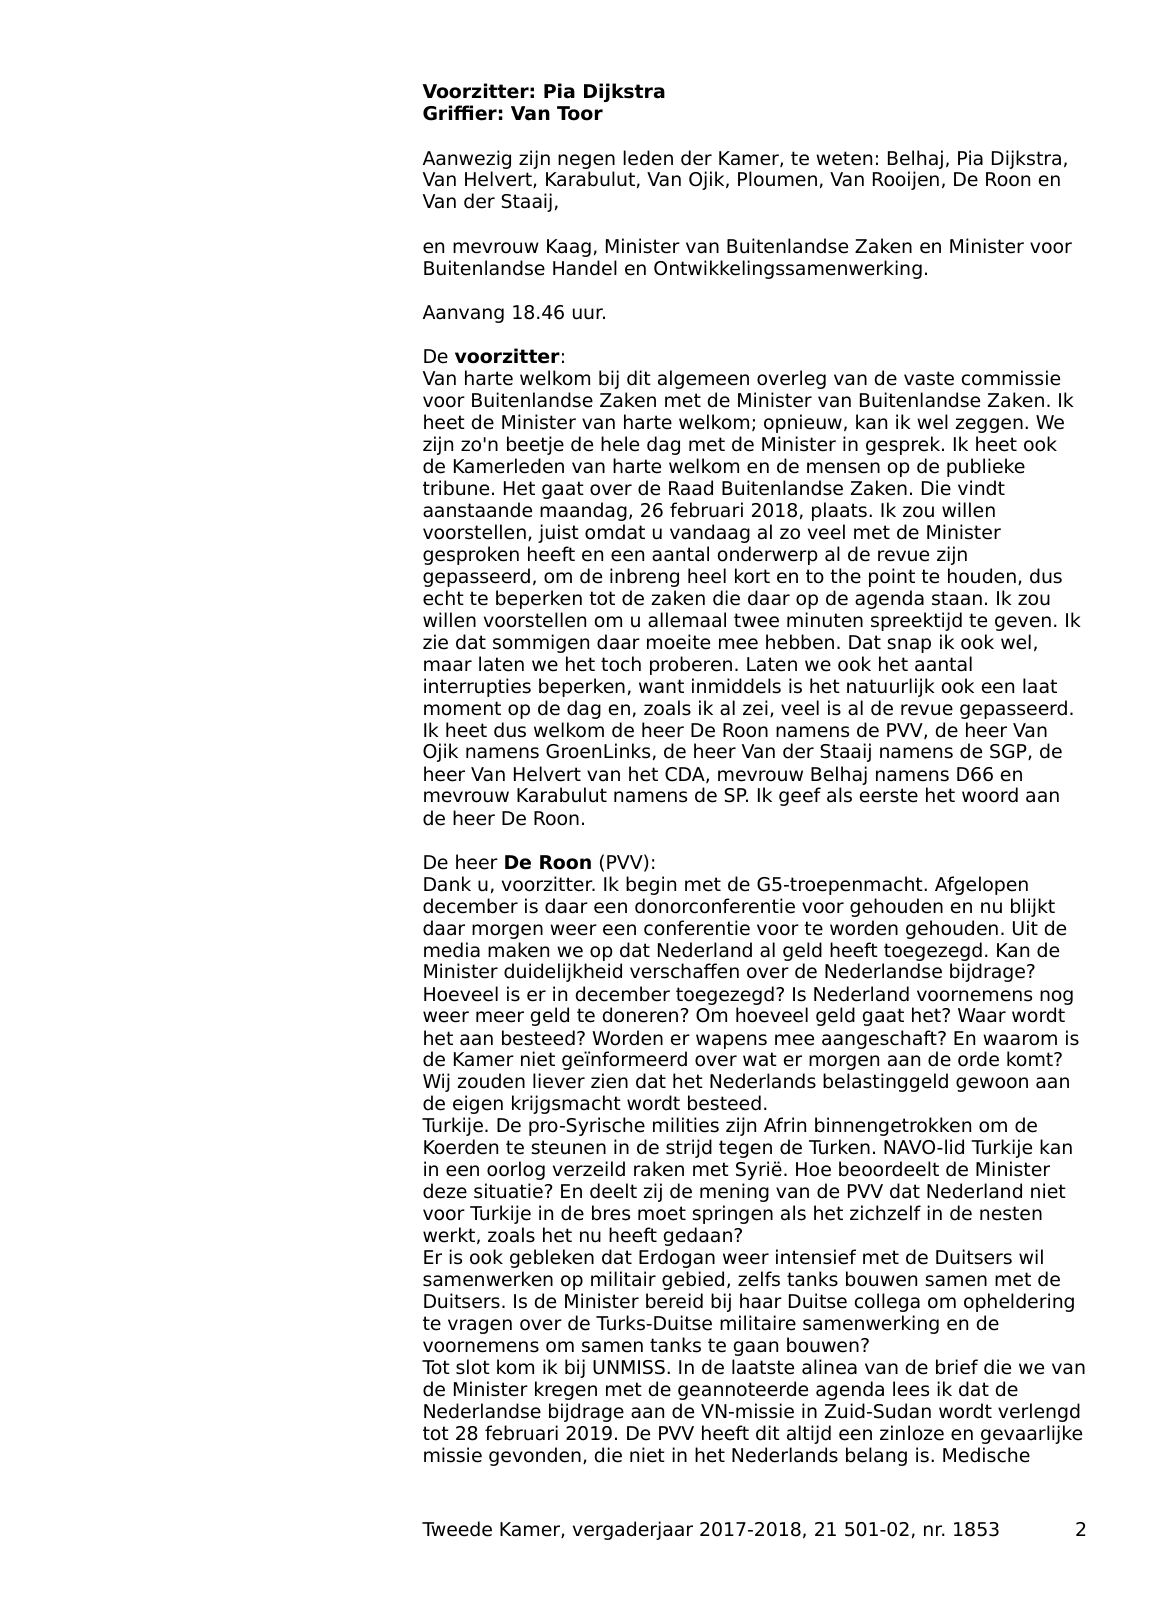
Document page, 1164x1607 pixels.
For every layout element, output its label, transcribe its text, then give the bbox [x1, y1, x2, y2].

text en mevrouw Kaag, Minister van Buitenlandse Zaken en Minister voor Buitenlandse Handel en Ontwikkelingssamenwerking. [422, 236, 1087, 279]
text Aanvang 18.46 uur. [422, 302, 1087, 324]
text Voorzitter: Pia Dijkstra [422, 81, 1087, 103]
text De voorzitter: [422, 346, 1087, 368]
text Aanwezig zijn negen leden der Kamer, te weten: Belhaj, Pia Dijkstra, Van Helvert, Karabulut, Van Ojik, Ploumen, Van Rooijen, De Roon en Van der Staaij, [422, 147, 1087, 213]
text Dank u, voorzitter. Ik begin met de G5-troepenmacht. Afgelopen december is daar een donorconferentie voor gehouden en nu blijkt daar morgen weer een conferentie voor te worden gehouden. Uit de media maken we op dat Nederland al geld heeft toegezegd. Kan de Minister duidelijkheid verschaffen over de Nederlandse bijdrage? Hoeveel is er in december toegezegd? Is Nederland voornemens nog weer meer geld te doneren? Om hoeveel geld gaat het? Waar wordt het aan besteed? Worden er wapens mee aangeschaft? En waarom is de Kamer niet geïnformeerd over wat er morgen aan de orde komt? Wij zouden liever zien dat het Nederlands belastinggeld gewoon aan de eigen krijgsmacht wordt besteed. [422, 873, 1087, 1115]
text Tot slot kom ik bij UNMISS. In de laatste alinea van de brief die we van de Minister kregen met de geannoteerde agenda lees ik dat de Nederlandse bijdrage aan de VN-missie in Zuid-Sudan wordt verlengd tot 28 februari 2019. De PVV heeft dit altijd een zinloze en gevaarlijke missie gevonden, die niet in het Nederlands belang is. Medische [422, 1357, 1087, 1467]
text Er is ook gebleken dat Erdogan weer intensief met de Duitsers wil samenwerken op militair gebied, zelfs tanks bouwen samen met de Duitsers. Is de Minister bereid bij haar Duitse collega om opheldering te vragen over de Turks-Duitse militaire samenwerking en de voornemens om samen tanks te gaan bouwen? [422, 1247, 1087, 1357]
text De heer De Roon (PVV): [422, 852, 1087, 873]
text Van harte welkom bij dit algemeen overleg van de vaste commissie voor Buitenlandse Zaken met de Minister van Buitenlandse Zaken. Ik heet de Minister van harte welkom; opnieuw, kan ik wel zeggen. We zijn zo'n beetje de hele dag met de Minister in gesprek. Ik heet ook de Kamerleden van harte welkom en de mensen op de publieke tribune. Het gaat over de Raad Buitenlandse Zaken. Die vindt aanstaande maandag, 26 februari 2018, plaats. Ik zou willen voorstellen, juist omdat u vandaag al zo veel met de Minister gesproken heeft en een aantal onderwerp al de revue zijn gepasseerd, om de inbreng heel kort en to the point te houden, dus echt te beperken tot de zaken die daar op de agenda staan. Ik zou willen voorstellen om u allemaal twee minuten spreektijd te geven. Ik zie dat sommigen daar moeite mee hebben. Dat snap ik ook wel, maar laten we het toch proberen. Laten we ook het aantal interrupties beperken, want inmiddels is het natuurlijk ook een laat moment op de dag en, zoals ik al zei, veel is al de revue gepasseerd. Ik heet dus welkom de heer De Roon namens de PVV, de heer Van Ojik namens GroenLinks, de heer Van der Staaij namens de SGP, de heer Van Helvert van het CDA, mevrouw Belhaj namens D66 en mevrouw Karabulut namens de SP. Ik geef als eerste het woord aan de heer De Roon. [422, 368, 1087, 829]
text Turkije. De pro-Syrische milities zijn Afrin binnengetrokken om de Koerden te steunen in de strijd tegen de Turken. NAVO-lid Turkije kan in een oorlog verzeild raken met Syrië. Hoe beoordeelt de Minister deze situatie? En deelt zij de mening van de PVV dat Nederland niet voor Turkije in de bres moet springen als het zichzelf in de nesten werkt, zoals het nu heeft gedaan? [422, 1115, 1087, 1247]
text Griffier: Van Toor [422, 103, 1087, 125]
